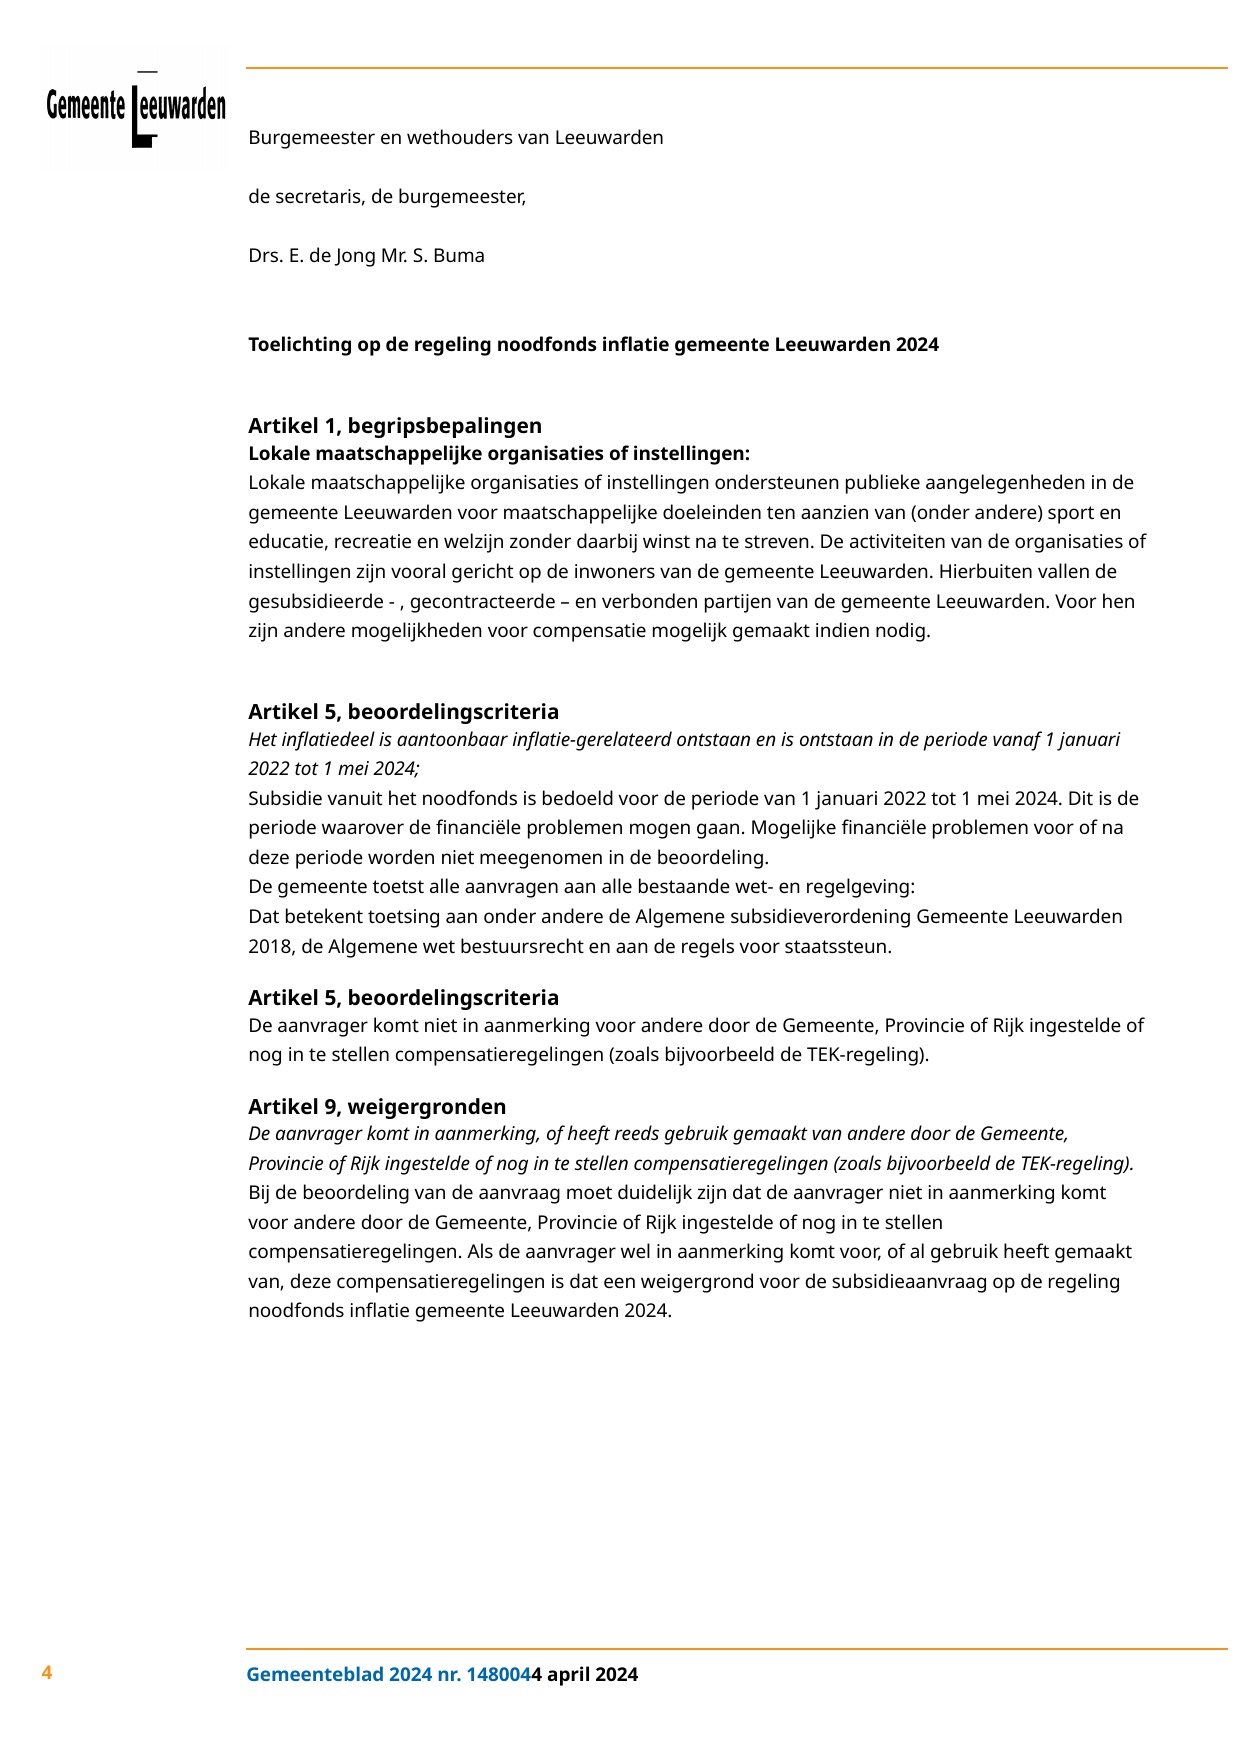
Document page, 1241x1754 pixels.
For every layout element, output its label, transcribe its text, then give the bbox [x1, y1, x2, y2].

text Burgemeester en wethouders van Leeuwarden [248, 124, 1152, 150]
text de secretaris, de burgemeester, [248, 183, 1152, 209]
text Artikel 9, weigergronden [248, 1092, 1152, 1120]
text Bij de beoordeling van de aanvraag moet duidelijk zijn dat de aanvrager niet in aanmerking komt voor andere door de Gemeente, Provincie of Rijk ingestelde of nog in te stellen compensatieregelingen. Als de aanvrager wel in aanmerking komt voor, of al gebruik heeft gemaakt van, deze compensatieregelingen is dat een weigergrond voor de subsidieaanvraag op de regeling noodfonds inflatie gemeente Leeuwarden 2024. [248, 1179, 1152, 1323]
text Toelichting op de regeling noodfonds inflatie gemeente Leeuwarden 2024 [248, 331, 1152, 357]
text Dat betekent toetsing aan onder andere de Algemene subsidieverordening Gemeente Leeuwarden [248, 903, 1152, 929]
picture [41, 47, 231, 172]
text Artikel 5, beoordelingscriteria [248, 983, 1152, 1012]
text Subsidie vanuit het noodfonds is bedoeld voor de periode van 1 januari 2022 tot 1 mei 2024. Dit is de periode waarover de financiële problemen mogen gaan. Mogelijke financiële problemen voor of na deze periode worden niet meegenomen in de beoordeling. [248, 785, 1152, 870]
text Het inflatiedeel is aantoonbaar inflatie-gerelateerd ontstaan en is ontstaan in de periode vanaf 1 januari 2022 tot 1 mei 2024; [248, 726, 1152, 781]
text Artikel 5, beoordelingscriteria [248, 697, 1152, 726]
text Lokale maatschappelijke organisaties of instellingen: [248, 440, 1152, 466]
text Lokale maatschappelijke organisaties of instellingen ondersteunen publieke aangelegenheden in de gemeente Leeuwarden voor maatschappelijke doeleinden ten aanzien van (onder andere) sport en educatie, recreatie en welzijn zonder daarbij winst na te streven. De activiteiten van de organisaties of instellingen zijn vooral gericht op de inwoners van de gemeente Leeuwarden. Hierbuiten vallen de gesubsidieerde - , gecontracteerde – en verbonden partijen van de gemeente Leeuwarden. Voor hen zijn andere mogelijkheden voor compensatie mogelijk gemaakt indien nodig. [248, 469, 1152, 643]
text De aanvrager komt niet in aanmerking voor andere door de Gemeente, Provincie of Rijk ingestelde of nog in te stellen compensatieregelingen (zoals bijvoorbeeld de TEK-regeling). [248, 1012, 1152, 1067]
text De aanvrager komt in aanmerking, of heeft reeds gebruik gemaakt van andere door de Gemeente, Provincie of Rijk ingestelde of nog in te stellen compensatieregelingen (zoals bijvoorbeeld de TEK-regeling). [248, 1120, 1152, 1176]
text Drs. E. de Jong Mr. S. Buma [248, 243, 1152, 268]
text De gemeente toetst alle aanvragen aan alle bestaande wet- en regelgeving: [248, 874, 1152, 899]
text Artikel 1, begripsbepalingen [248, 411, 1152, 440]
text 2018, de Algemene wet bestuursrecht en aan de regels voor staatssteun. [248, 933, 1152, 959]
